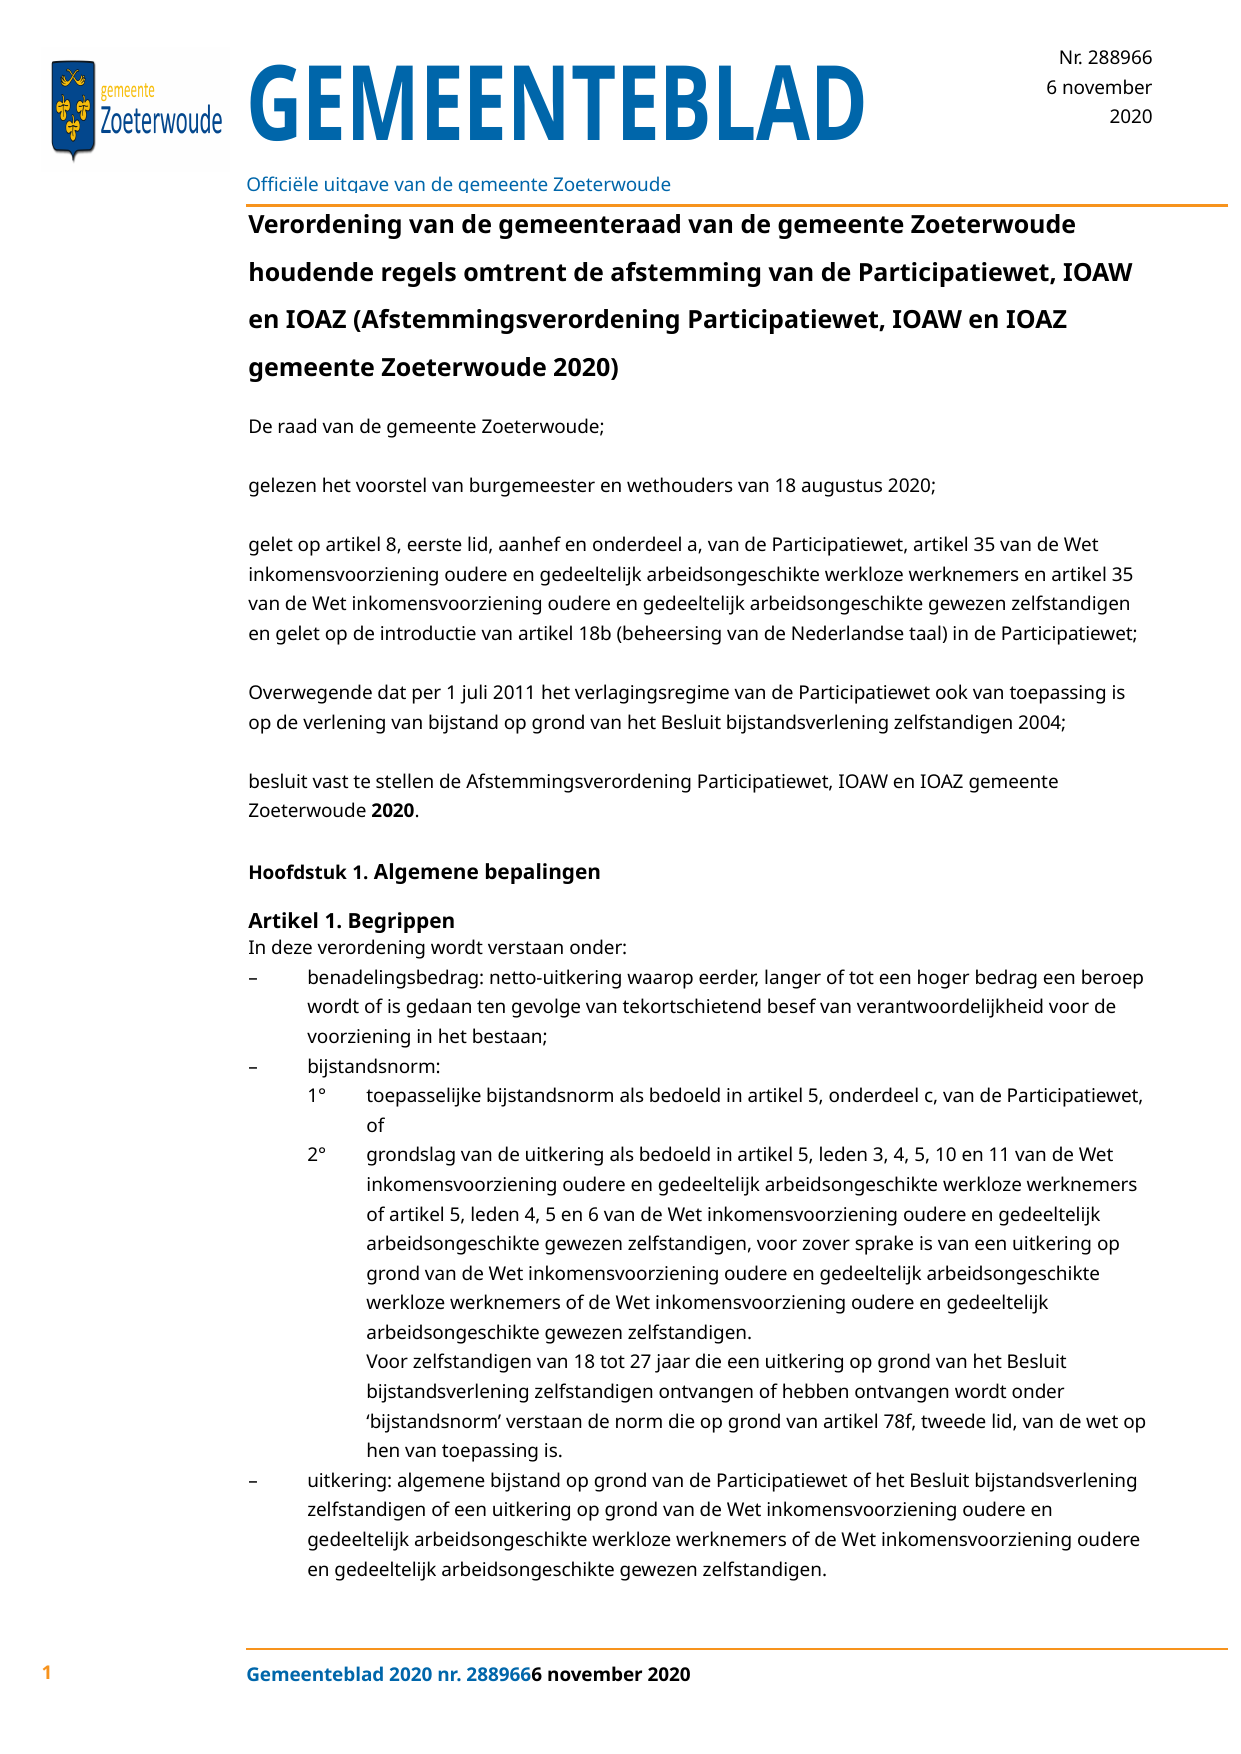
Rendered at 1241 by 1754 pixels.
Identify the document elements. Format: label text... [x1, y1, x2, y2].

picture [41, 47, 231, 172]
list uitkering: algemene bijstand op grond van de Participatiewet of het Besluit bijstandsverlening zelfstandigen of een uitkering op grond van de Wet inkomensvoorziening oudere en gedeeltelijk arbeidsongeschikte werkloze werknemers of de Wet inkomensvoorziening oudere en gedeeltelijk arbeidsongeschikte gewezen zelfstandigen. [248, 1467, 1152, 1582]
text Verordening van de gemeenteraad van de gemeente Zoeterwoude houdende regels omtrent de afstemming van de Participatiewet, IOAW en IOAZ (Afstemmingsverordening Participatiewet, IOAW en IOAZ gemeente Zoeterwoude 2020) [248, 207, 1152, 384]
text Overwegende dat per 1 juli 2011 het verlagingsregime van de Participatiewet ook van toepassing is op de verlening van bijstand op grond van het Besluit bijstandsverlening zelfstandigen 2004; [248, 679, 1152, 735]
list grondslag van de uitkering als bedoeld in artikel 5, leden 3, 4, 5, 10 en 11 van de Wet inkomensvoorziening oudere en gedeeltelijk arbeidsongeschikte werkloze werknemers of artikel 5, leden 4, 5 en 6 van de Wet inkomensvoorziening oudere en gedeeltelijk arbeidsongeschikte gewezen zelfstandigen, voor zover sprake is van een uitkering op grond van de Wet inkomensvoorziening oudere en gedeeltelijk arbeidsongeschikte werkloze werknemers of de Wet inkomensvoorziening oudere en gedeeltelijk arbeidsongeschikte gewezen zelfstandigen. [307, 1142, 1152, 1345]
text gelet op artikel 8, eerste lid, aanhef en onderdeel a, van de Participatiewet, artikel 35 van de Wet inkomensvoorziening oudere en gedeeltelijk arbeidsongeschikte werkloze werknemers en artikel 35 van de Wet inkomensvoorziening oudere en gedeeltelijk arbeidsongeschikte gewezen zelfstandigen en gelet op de introductie van artikel 18b (beheersing van de Nederlandse taal) in de Participatiewet; [248, 531, 1152, 646]
list bijstandsnorm: [248, 1053, 1152, 1079]
text gelezen het voorstel van burgemeester en wethouders van 18 augustus 2020; [248, 472, 1152, 498]
list benadelingsbedrag: netto-uitkering waarop eerder, langer of tot een hoger bedrag een beroep wordt of is gedaan ten gevolge van tekortschietend besef van verantwoordelijkheid voor de voorziening in het bestaan; [248, 964, 1152, 1049]
text Artikel 1. Begrippen [248, 906, 1152, 934]
text Hoofdstuk 1. Algemene bepalingen [248, 857, 1152, 885]
text In deze verordening wordt verstaan onder: [248, 934, 1152, 960]
list toepasselijke bijstandsnorm als bedoeld in artikel 5, onderdeel c, van de Participatiewet, of [307, 1082, 1152, 1138]
list Voor zelfstandigen van 18 tot 27 jaar die een uitkering op grond van het Besluit bijstandsverlening zelfstandigen ontvangen of hebben ontvangen wordt onder ‘bijstandsnorm’ verstaan de norm die op grond van artikel 78f, tweede lid, van de wet op hen van toepassing is. [307, 1349, 1152, 1463]
text De raad van de gemeente Zoeterwoude; [248, 413, 1152, 439]
text besluit vast te stellen de Afstemmingsverordening Participatiewet, IOAW en IOAZ gemeente Zoeterwoude 2020. [248, 768, 1152, 823]
